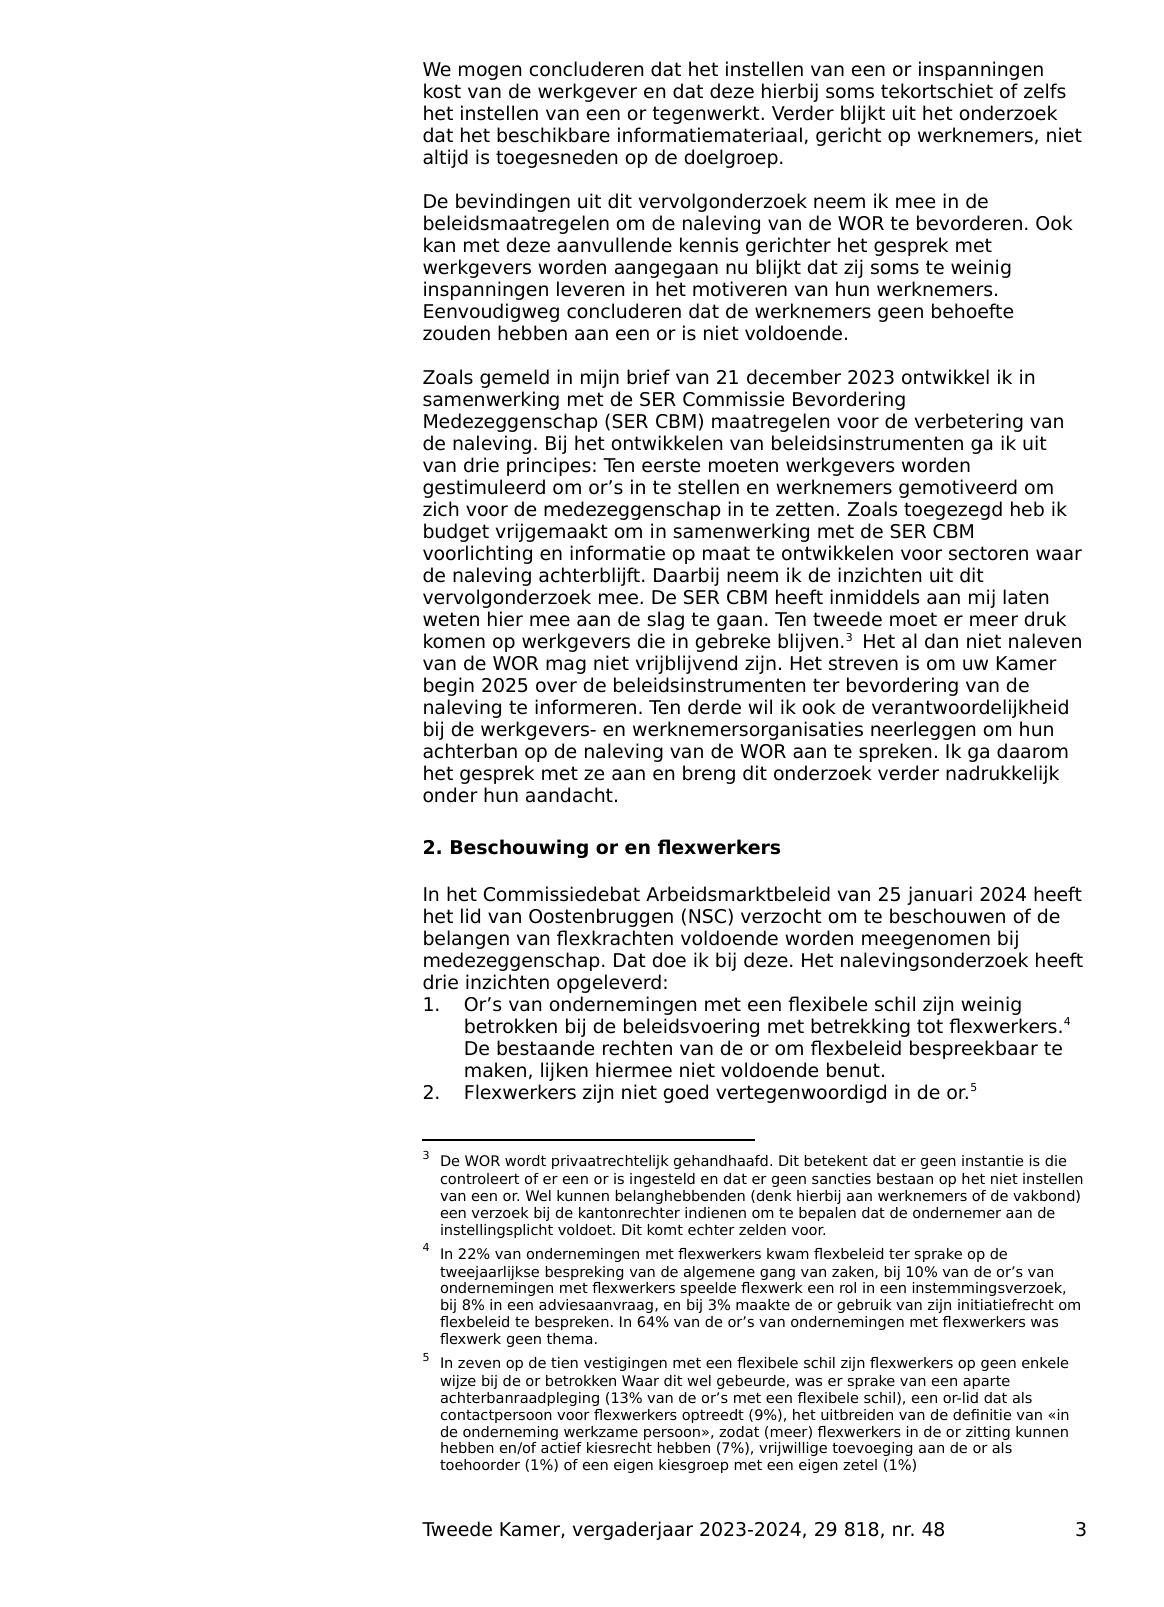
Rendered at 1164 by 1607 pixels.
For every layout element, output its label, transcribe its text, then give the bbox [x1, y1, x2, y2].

text 1. Or’s van ondernemingen met een flexibele schil zijn weinig betrokken bij de beleidsvoering met betrekking tot flexwerkers. De bestaande rechten van de or om flexbeleid bespreekbaar te maken, lijken hiermee niet voldoende benut. [422, 994, 1087, 1082]
text In 22% van ondernemingen met flexwerkers kwam flexbeleid ter sprake op de tweejaarlijkse bespreking van de algemene gang van zaken, bij 10% van de or’s van ondernemingen met flexwerkers speelde flexwerk een rol in een instemmingsverzoek, bij 8% in een adviesaanvraag, en bij 3% maakte de or gebruik van zijn initiatiefrecht om flexbeleid te bespreken. In 64% van de or’s van ondernemingen met flexwerkers was flexwerk geen thema. [422, 1242, 1087, 1348]
text In zeven op de tien vestigingen met een flexibele schil zijn flexwerkers op geen enkele wijze bij de or betrokken Waar dit wel gebeurde, was er sprake van een aparte achterbanraadpleging (13% van de or’s met een flexibele schil), een or-lid dat als contactpersoon voor flexwerkers optreedt (9%), het uitbreiden van de definitie van «in de onderneming werkzame persoon», zodat (meer) flexwerkers in de or zitting kunnen hebben en/of actief kiesrecht hebben (7%), vrijwillige toevoeging aan de or als toehoorder (1%) of een eigen kiesgroep met een eigen zetel (1%) [422, 1351, 1087, 1474]
subtitle 2. Beschouwing or en flexwerkers [422, 837, 1087, 859]
text De bevindingen uit dit vervolgonderzoek neem ik mee in de beleidsmaatregelen om de naleving van de WOR te bevorderen. Ook kan met deze aanvullende kennis gerichter het gesprek met werkgevers worden aangegaan nu blijkt dat zij soms te weinig inspanningen leveren in het motiveren van hun werknemers. Eenvoudigweg concluderen dat de werknemers geen behoefte zouden hebben aan een or is niet voldoende. [422, 191, 1087, 345]
text 2. Flexwerkers zijn niet goed vertegenwoordigd in de or. [422, 1082, 1087, 1103]
text De WOR wordt privaatrechtelijk gehandhaafd. Dit betekent dat er geen instantie is die controleert of er een or is ingesteld en dat er geen sancties bestaan op het niet instellen van een or. Wel kunnen belanghebbenden (denk hierbij aan werknemers of de vakbond) een verzoek bij de kantonrechter indienen om te bepalen dat de ondernemer aan de instellingsplicht voldoet. Dit komt echter zelden voor. [422, 1149, 1087, 1239]
text Zoals gemeld in mijn brief van 21 december 2023 ontwikkel ik in samenwerking met de SER Commissie Bevordering Medezeggenschap (SER CBM) maatregelen voor de verbetering van de naleving. Bij het ontwikkelen van beleidsinstrumenten ga ik uit van drie principes: Ten eerste moeten werkgevers worden gestimuleerd om or’s in te stellen en werknemers gemotiveerd om zich voor de medezeggenschap in te zetten. Zoals toegezegd heb ik budget vrijgemaakt om in samenwerking met de SER CBM voorlichting en informatie op maat te ontwikkelen voor sectoren waar de naleving achterblijft. Daarbij neem ik de inzichten uit dit vervolgonderzoek mee. De SER CBM heeft inmiddels aan mij laten weten hier mee aan de slag te gaan. Ten tweede moet er meer druk komen op werkgevers die in gebreke blijven. Het al dan niet naleven van de WOR mag niet vrijblijvend zijn. Het streven is om uw Kamer begin 2025 over de beleidsinstrumenten ter bevordering van de naleving te informeren. Ten derde wil ik ook de verantwoordelijkheid bij de werkgevers- en werknemersorganisaties neerleggen om hun achterban op de naleving van de WOR aan te spreken. Ik ga daarom het gesprek met ze aan en breng dit onderzoek verder nadrukkelijk onder hun aandacht. [422, 367, 1087, 807]
text In het Commissiedebat Arbeidsmarktbeleid van 25 januari 2024 heeft het lid van Oostenbruggen (NSC) verzocht om te beschouwen of de belangen van flexkrachten voldoende worden meegenomen bij medezeggenschap. Dat doe ik bij deze. Het nalevingsonderzoek heeft drie inzichten opgeleverd: [422, 884, 1087, 994]
text We mogen concluderen dat het instellen van een or inspanningen kost van de werkgever en dat deze hierbij soms tekortschiet of zelfs het instellen van een or tegenwerkt. Verder blijkt uit het onderzoek dat het beschikbare informatiemateriaal, gericht op werknemers, niet altijd is toegesneden op de doelgroep. [422, 59, 1087, 169]
